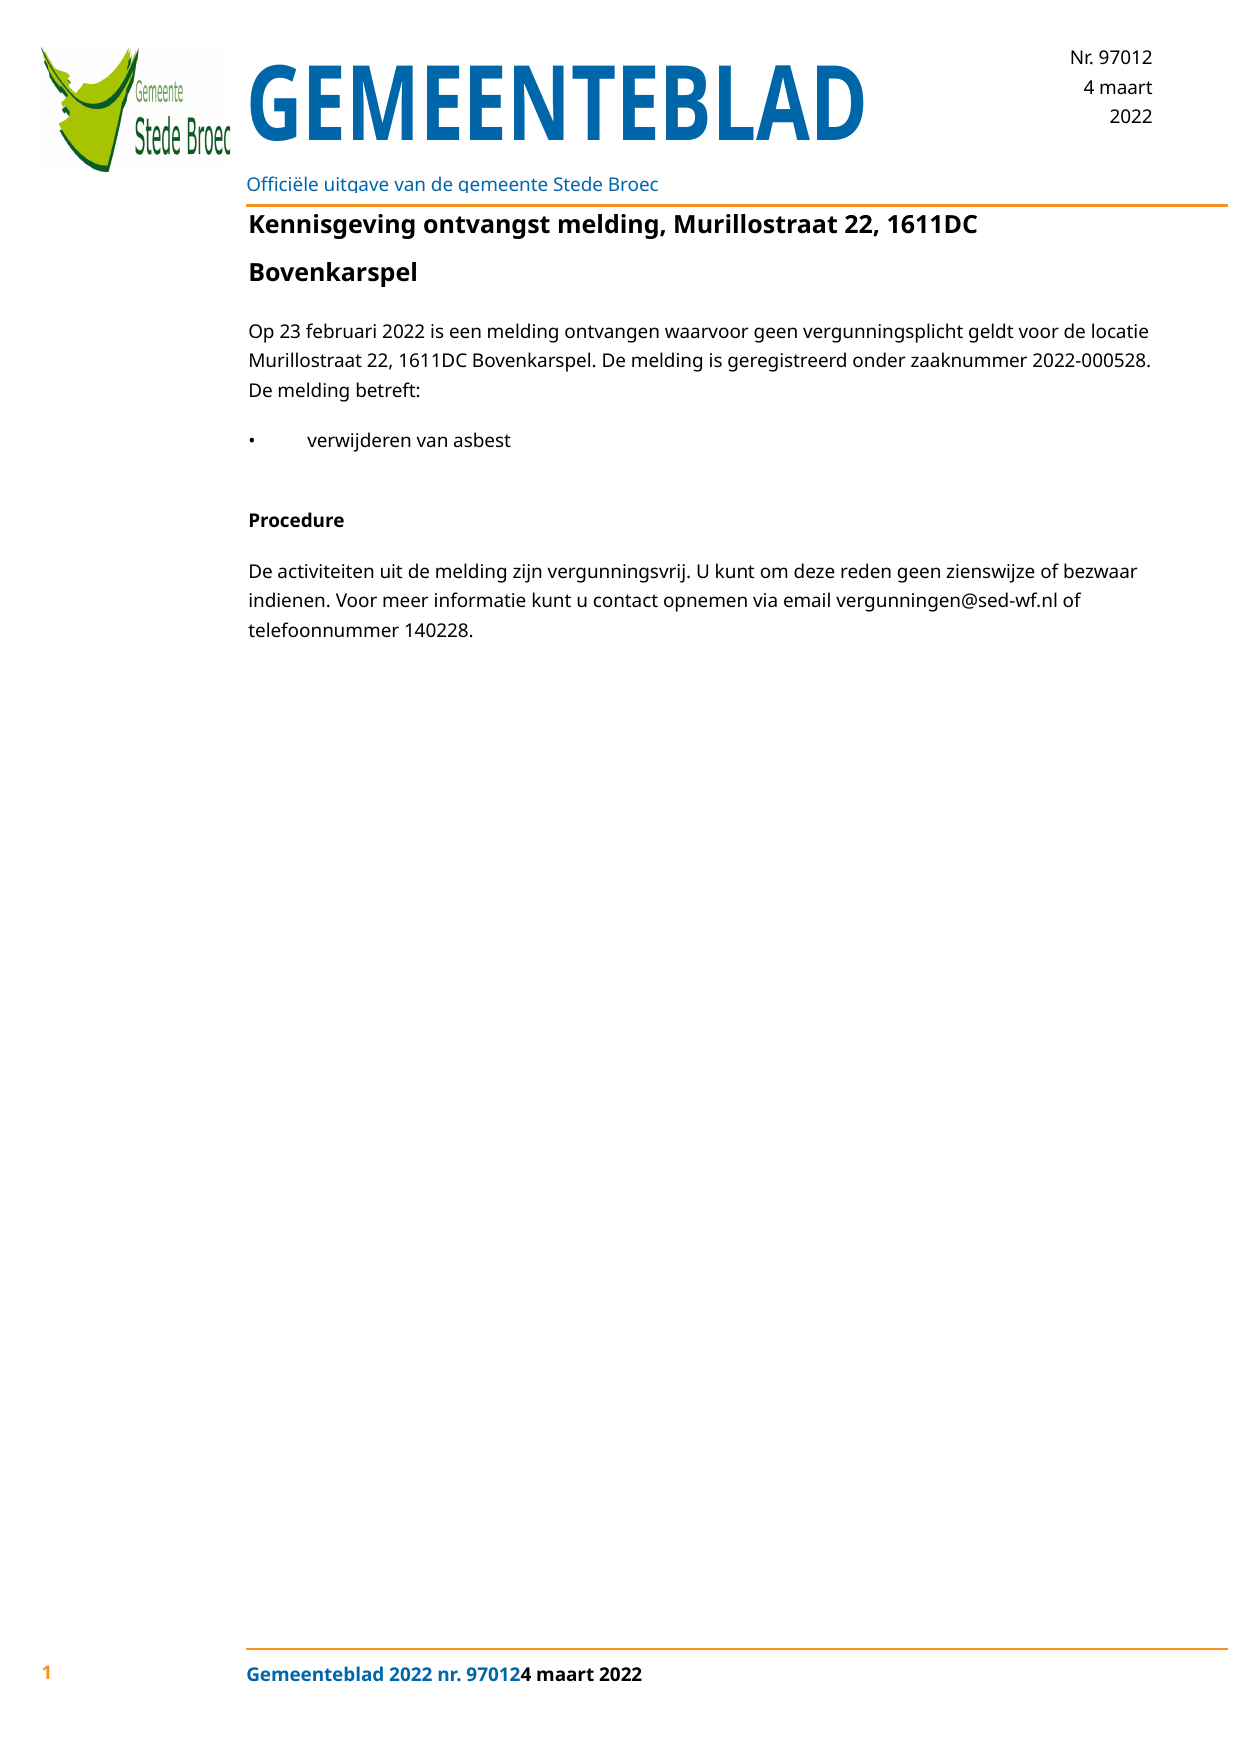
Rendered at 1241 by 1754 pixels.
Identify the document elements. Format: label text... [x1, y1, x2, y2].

picture [41, 47, 231, 172]
text Kennisgeving ontvangst melding, Murillostraat 22, 1611DC Bovenkarspel [248, 207, 1152, 288]
text De activiteiten uit de melding zijn vergunningsvrij. U kunt om deze reden geen zienswijze of bezwaar indienen. Voor meer informatie kunt u contact opnemen via email vergunningen@sed-wf.nl of telefoonnummer 140228. [248, 558, 1152, 643]
text Procedure [248, 507, 1152, 533]
text Op 23 februari 2022 is een melding ontvangen waarvoor geen vergunningsplicht geldt voor de locatie Murillostraat 22, 1611DC Bovenkarspel. De melding is geregistreerd onder zaaknummer 2022-000528. De melding betreft: [248, 318, 1152, 403]
list verwijderen van asbest [248, 427, 1152, 453]
